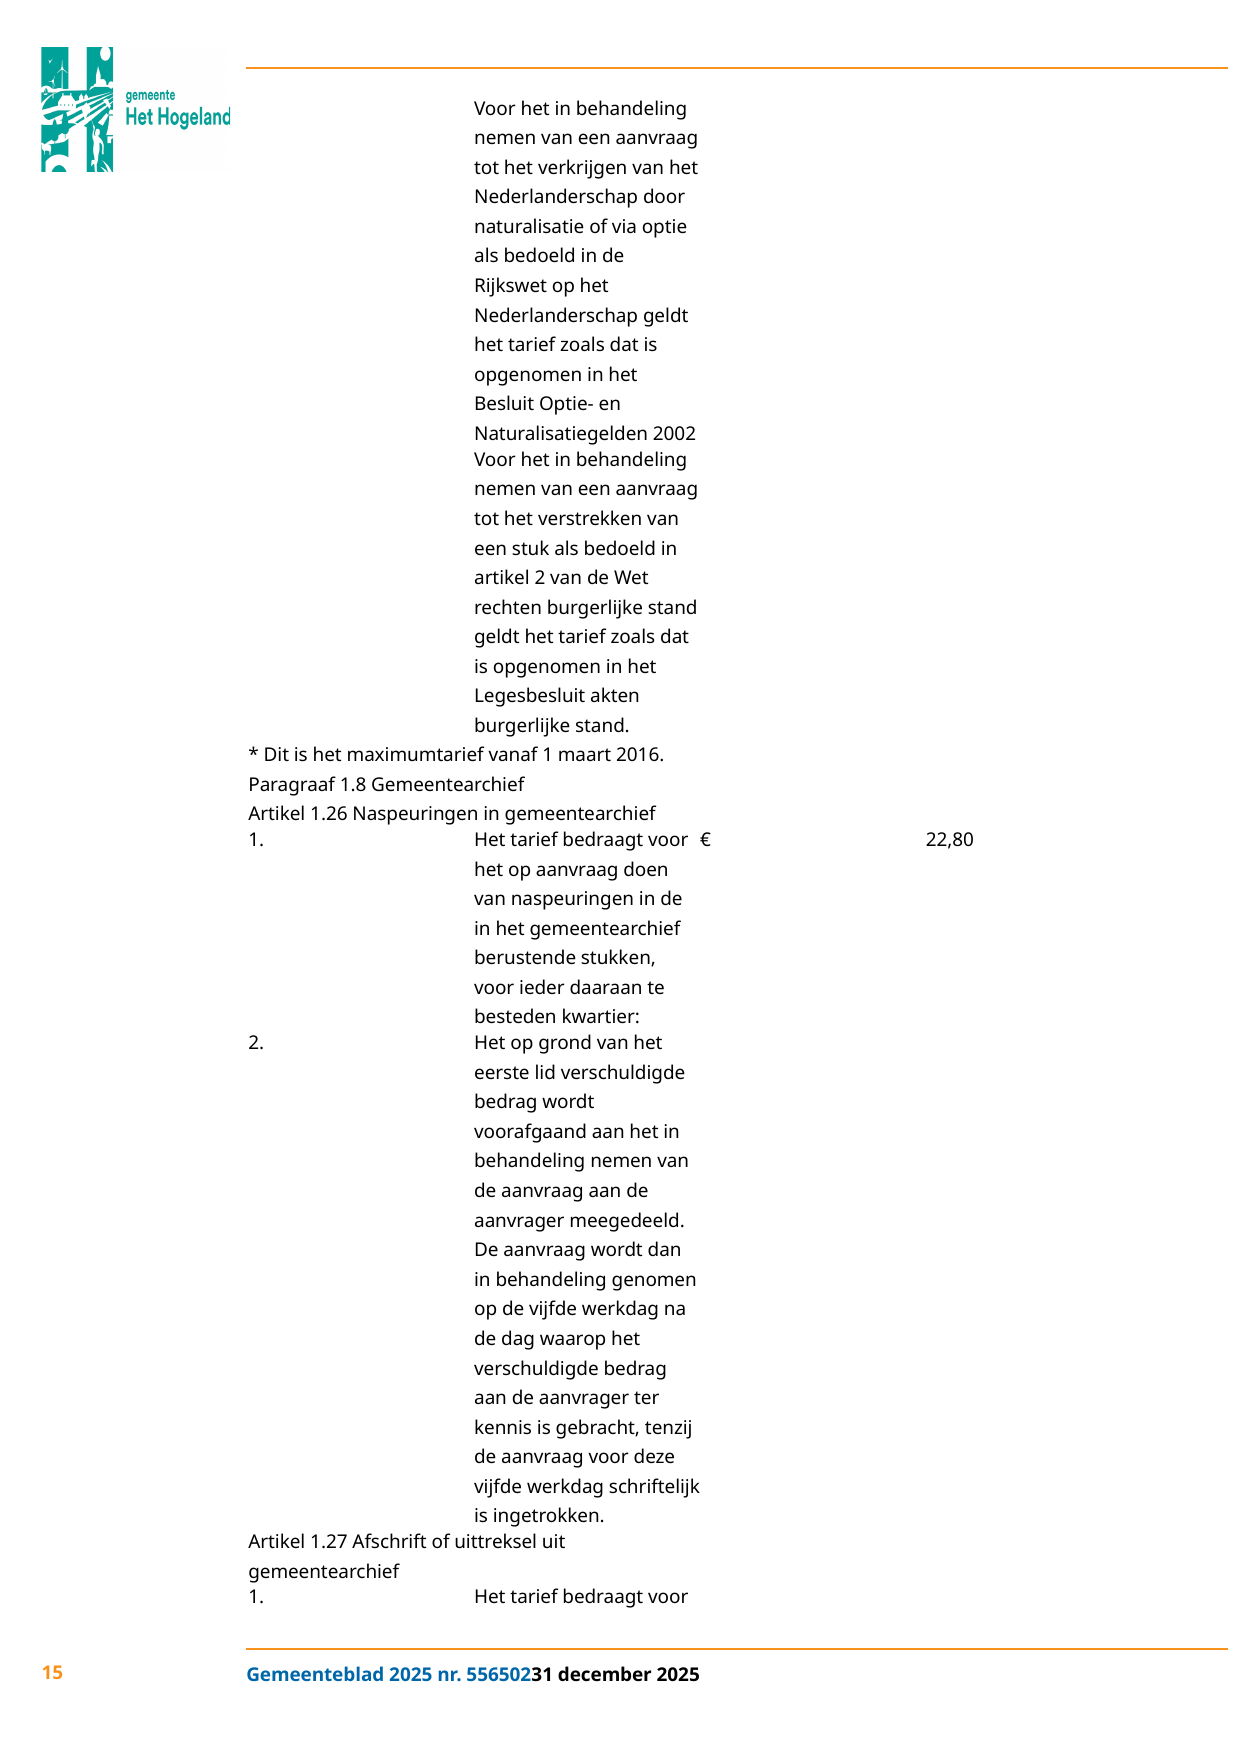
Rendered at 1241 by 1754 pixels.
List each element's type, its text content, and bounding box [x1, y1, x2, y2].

table_cell [700, 1029, 926, 1528]
picture [41, 47, 231, 172]
table_cell [700, 1584, 926, 1609]
table_cell [700, 446, 926, 738]
table_cell 22,80 [926, 826, 1152, 1029]
table_cell [248, 446, 474, 738]
table_cell [926, 95, 1152, 446]
table_cell 2. [248, 1029, 474, 1528]
table_cell € [700, 826, 926, 1029]
table_cell Voor het in behandeling nemen van een aanvraag tot het verstrekken van een stuk als bedoeld in artikel 2 van de Wet rechten burgerlijke stand geldt het tarief zoals dat is opgenomen in het Legesbesluit akten burgerlijke stand. [474, 446, 700, 738]
table_cell Het tarief bedraagt voor [474, 1584, 700, 1609]
table_cell [700, 1529, 926, 1584]
table_cell 1. [248, 826, 474, 1029]
table_header Artikel 1.26 Naspeuringen in gemeentearchief [248, 800, 700, 826]
table_cell [926, 446, 1152, 738]
table_cell Het op grond van het eerste lid verschuldigde bedrag wordt voorafgaand aan het in behandeling nemen van de aanvraag aan de aanvrager meegedeeld. De aanvraag wordt dan in behandeling genomen op de vijfde werkdag na de dag waarop het verschuldigde bedrag aan de aanvrager ter kennis is gebracht, tenzij de aanvraag voor deze vijfde werkdag schriftelijk is ingetrokken. [474, 1029, 700, 1528]
table_cell 1. [248, 1584, 474, 1609]
table_cell [926, 1029, 1152, 1528]
table_header [926, 800, 1152, 826]
table_cell [700, 95, 926, 446]
table_header [700, 800, 926, 826]
table_cell Artikel 1.27 Afschrift of uittreksel uit gemeentearchief [248, 1529, 700, 1584]
text Paragraaf 1.8 Gemeentearchief [248, 771, 1152, 796]
table_cell [248, 95, 474, 446]
table_cell [926, 1529, 1152, 1584]
table_cell Voor het in behandeling nemen van een aanvraag tot het verkrijgen van het Nederlanderschap door naturalisatie of via optie als bedoeld in de Rijkswet op het Nederlanderschap geldt het tarief zoals dat is opgenomen in het Besluit Optie- en Naturalisatiegelden 2002 [474, 95, 700, 446]
table_cell [926, 1584, 1152, 1609]
text * Dit is het maximumtarief vanaf 1 maart 2016. [248, 741, 1152, 767]
table_cell Het tarief bedraagt voor het op aanvraag doen van naspeuringen in de in het gemeentearchief berustende stukken, voor ieder daaraan te besteden kwartier: [474, 826, 700, 1029]
